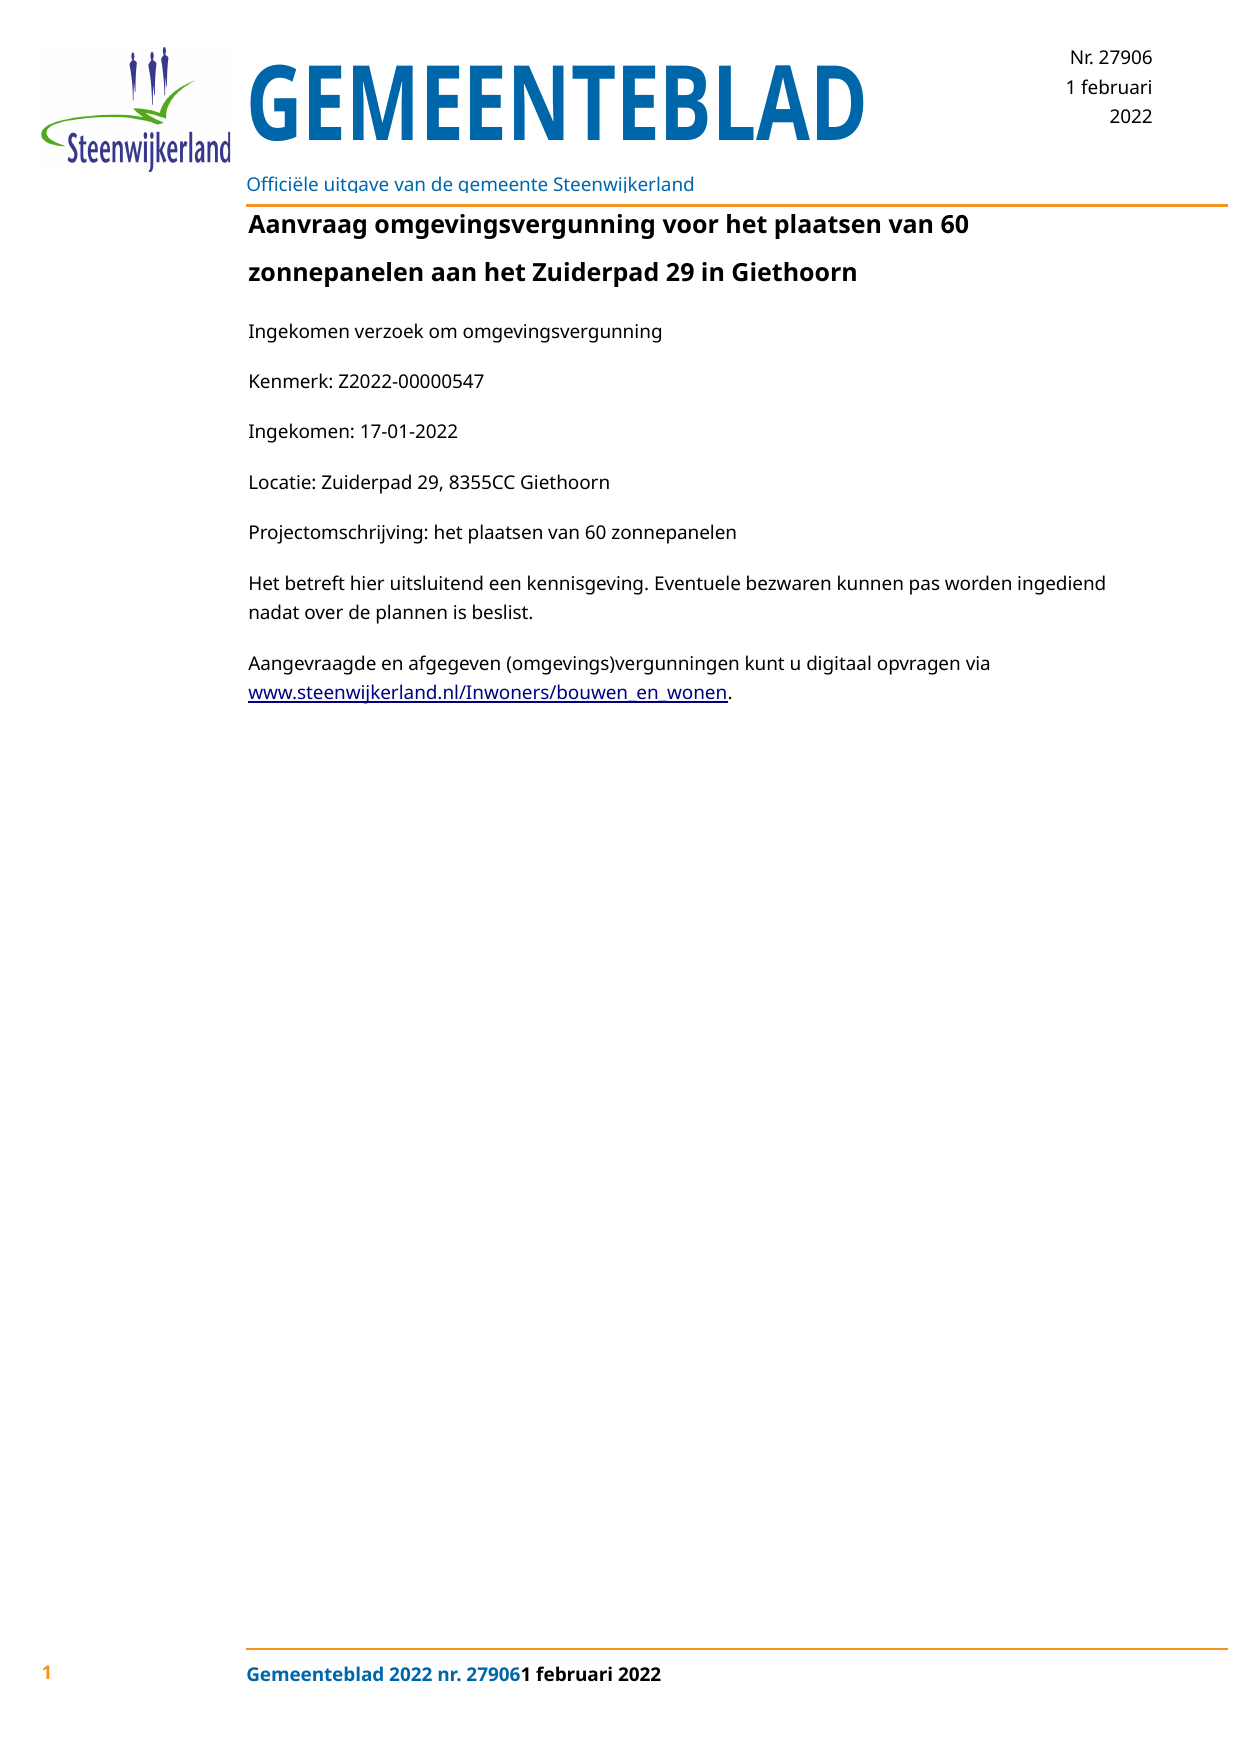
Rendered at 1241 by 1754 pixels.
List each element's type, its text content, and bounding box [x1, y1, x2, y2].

text Aangevraagde en afgegeven (omgevings)vergunningen kunt u digitaal opvragen via www.steenwijkerland.nl/Inwoners/bouwen_en_wonen. [248, 650, 1152, 705]
text Aanvraag omgevingsvergunning voor het plaatsen van 60 zonnepanelen aan het Zuiderpad 29 in Giethoorn [248, 207, 1152, 288]
picture [41, 47, 231, 172]
text Ingekomen: 17-01-2022 [248, 419, 1152, 444]
text Locatie: Zuiderpad 29, 8355CC Giethoorn [248, 469, 1152, 495]
text Het betreft hier uitsluitend een kennisgeving. Eventuele bezwaren kunnen pas worden ingediend nadat over de plannen is beslist. [248, 570, 1152, 625]
text Kenmerk: Z2022-00000547 [248, 368, 1152, 394]
text Ingekomen verzoek om omgevingsvergunning [248, 318, 1152, 344]
text Projectomschrijving: het plaatsen van 60 zonnepanelen [248, 519, 1152, 545]
